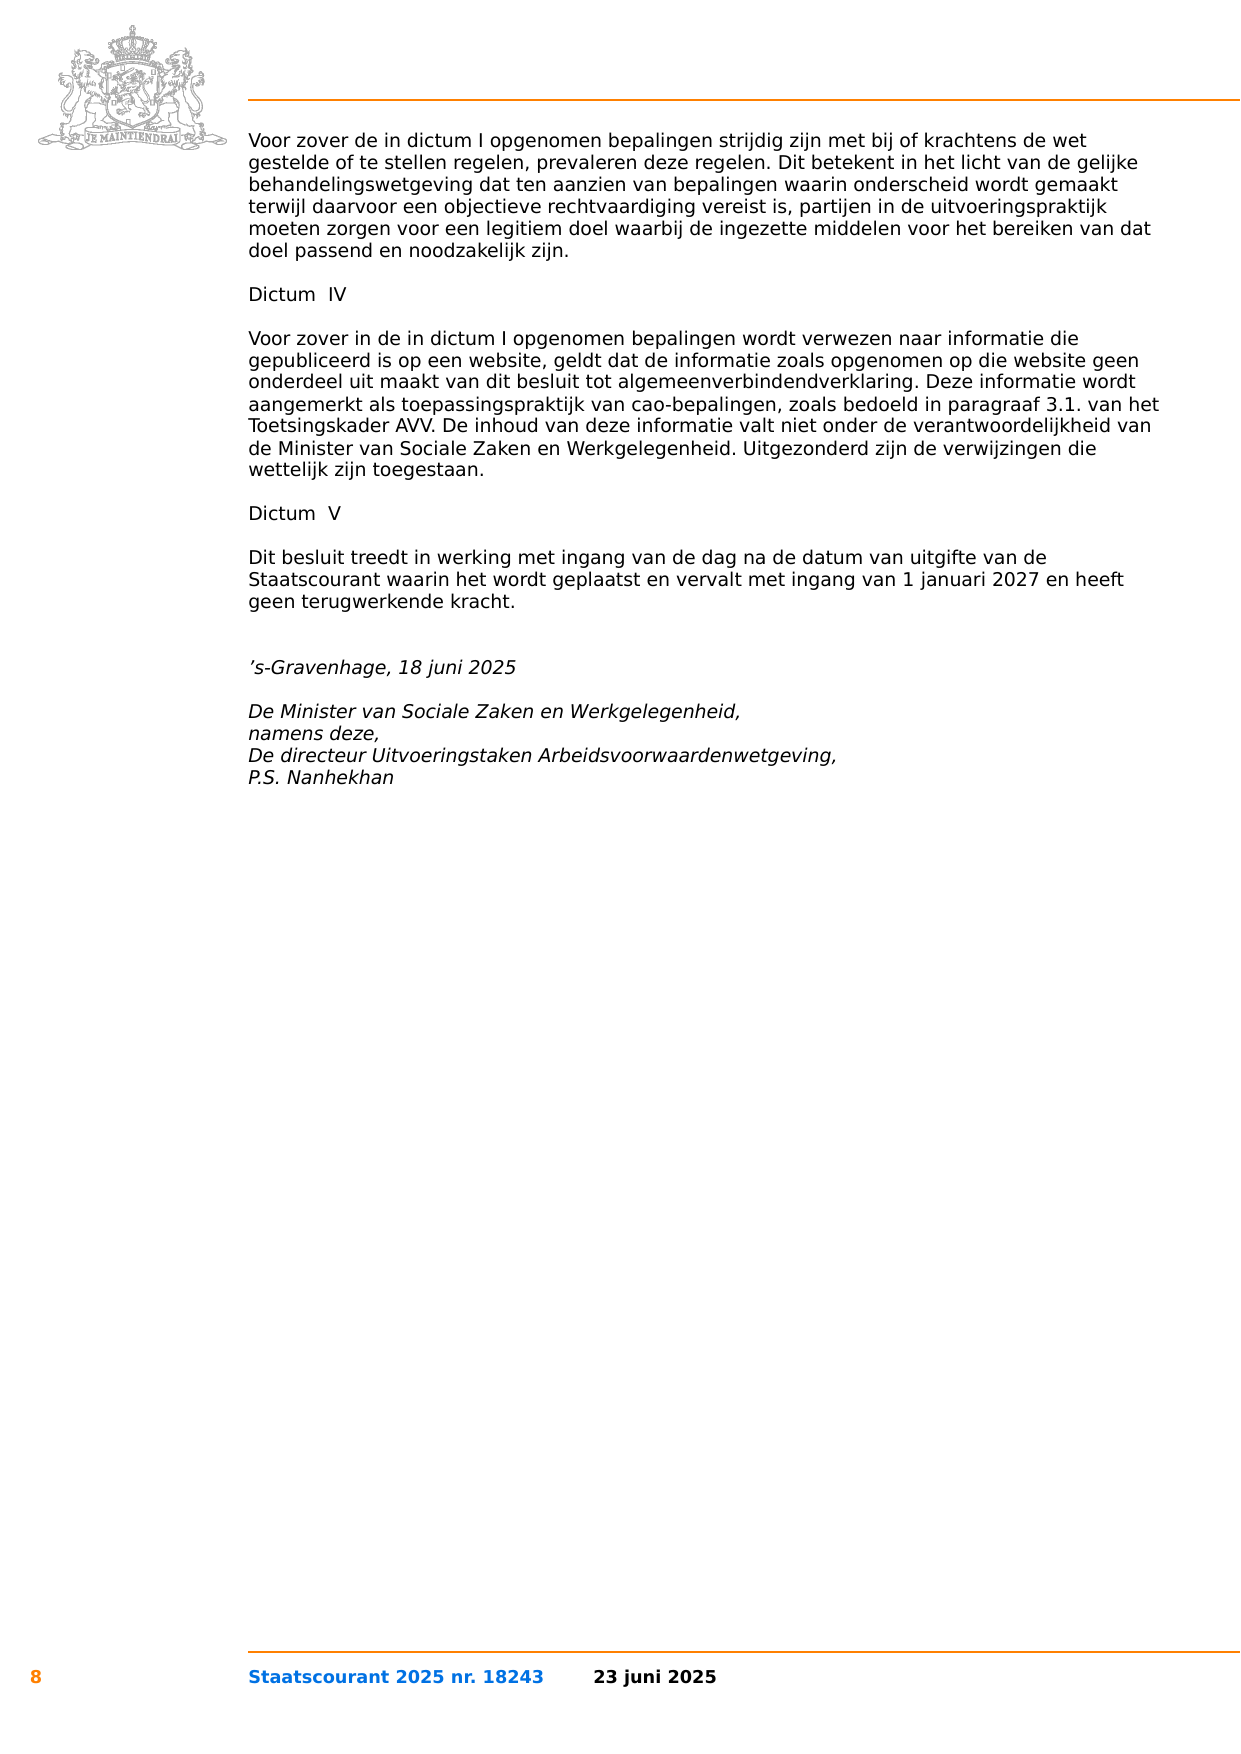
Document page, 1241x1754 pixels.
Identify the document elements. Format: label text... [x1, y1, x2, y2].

text Dit besluit treedt in werking met ingang van de dag na de datum van uitgifte van de Staatscourant waarin het wordt geplaatst en vervalt met ingang van 1 januari 2027 en heeft geen terugwerkende kracht. [248, 547, 1163, 613]
text Dictum V [248, 503, 1163, 525]
text Voor zover in de in dictum I opgenomen bepalingen wordt verwezen naar informatie die gepubliceerd is op een website, geldt dat de informatie zoals opgenomen op die website geen onderdeel uit maakt van dit besluit tot algemeenverbindendverklaring. Deze informatie wordt aangemerkt als toepassingspraktijk van cao-bepalingen, zoals bedoeld in paragraaf 3.1. van het Toetsingskader AVV. De inhoud van deze informatie valt niet onder de verantwoordelijkheid van de Minister van Sociale Zaken en Werkgelegenheid. Uitgezonderd zijn de verwijzingen die wettelijk zijn toegestaan. [248, 327, 1163, 481]
text Voor zover de in dictum I opgenomen bepalingen strijdig zijn met bij of krachtens de wet gestelde of te stellen regelen, prevaleren deze regelen. Dit betekent in het licht van de gelijke behandelingswetgeving dat ten aanzien van bepalingen waarin onderscheid wordt gemaakt terwijl daarvoor een objectieve rechtvaardiging vereist is, partijen in de uitvoeringspraktijk moeten zorgen voor een legitiem doel waarbij de ingezette middelen voor het bereiken van dat doel passend en noodzakelijk zijn. [248, 130, 1163, 262]
text ’s-Gravenhage, 18 juni 2025 [248, 657, 1163, 679]
text Dictum IV [248, 284, 1163, 306]
text De Minister van Sociale Zaken en Werkgelegenheid, namens deze, De directeur Uitvoeringstaken Arbeidsvoorwaardenwetgeving, P.S. Nanhekhan [248, 701, 1163, 789]
picture [38, 25, 227, 150]
